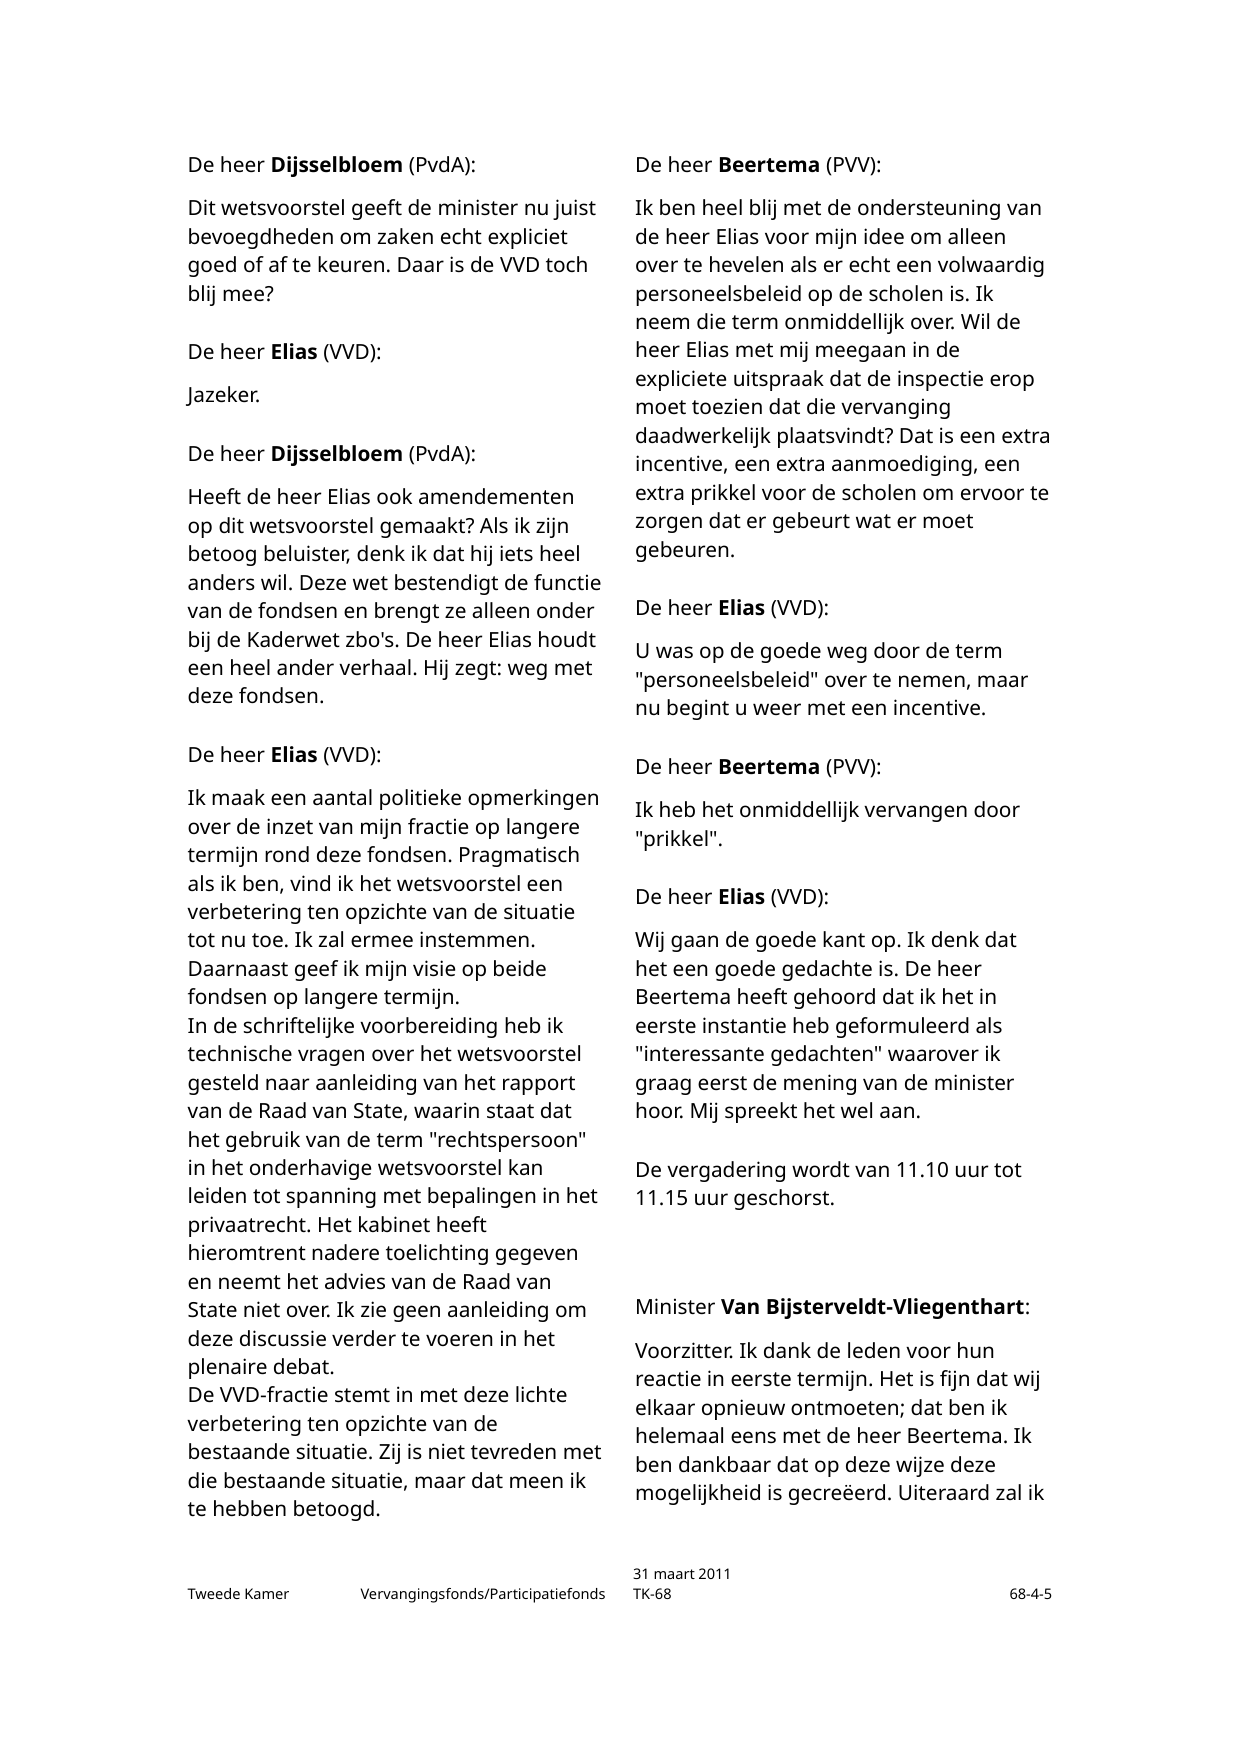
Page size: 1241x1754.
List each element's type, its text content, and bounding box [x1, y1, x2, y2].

text U was op de goede weg door de term "personeelsbeleid" over te nemen, maar nu begint u weer met een incentive. [635, 637, 1053, 722]
text De heer Dijsselbloem (PvdA): [187, 150, 605, 178]
text In de schriftelijke voorbereiding heb ik technische vragen over het wetsvoorstel gesteld naar aanleiding van het rapport van de Raad van State, waarin staat dat het gebruik van de term "rechtspersoon" in het onderhavige wetsvoorstel kan leiden tot spanning met bepalingen in het privaatrecht. Het kabinet heeft hieromtrent nadere toelichting gegeven en neemt het advies van de Raad van State niet over. Ik zie geen aanleiding om deze discussie verder te voeren in het plenaire debat. [187, 1011, 605, 1381]
text De heer Dijsselbloem (PvdA): [187, 439, 605, 467]
text De vergadering wordt van 11.10 uur tot 11.15 uur geschorst. [635, 1155, 1053, 1212]
text Voorzitter. Ik dank de leden voor hun reactie in eerste termijn. Het is fijn dat wij elkaar opnieuw ontmoeten; dat ben ik helemaal eens met de heer Beertema. Ik ben dankbaar dat op deze wijze deze mogelijkheid is gecreëerd. Uiteraard zal ik [635, 1336, 1053, 1507]
text Ik heb het onmiddellijk vervangen door "prikkel". [635, 795, 1053, 852]
text Ik maak een aantal politieke opmerkingen over de inzet van mijn fractie op langere termijn rond deze fondsen. Pragmatisch als ik ben, vind ik het wetsvoorstel een verbetering ten opzichte van de situatie tot nu toe. Ik zal ermee instemmen. Daarnaast geef ik mijn visie op beide fondsen op langere termijn. [187, 783, 605, 1011]
text De heer Beertema (PVV): [635, 150, 1053, 178]
text Wij gaan de goede kant op. Ik denk dat het een goede gedachte is. De heer Beertema heeft gehoord dat ik het in eerste instantie heb geformuleerd als "interessante gedachten" waarover ik graag eerst de mening van de minister hoor. Mij spreekt het wel aan. [635, 926, 1053, 1125]
text De heer Beertema (PVV): [635, 752, 1053, 780]
text  [635, 1242, 1053, 1270]
text De heer Elias (VVD): [635, 593, 1053, 622]
text Ik ben heel blij met de ondersteuning van de heer Elias voor mijn idee om alleen over te hevelen als er echt een volwaardig personeelsbeleid op de scholen is. Ik neem die term onmiddellijk over. Wil de heer Elias met mij meegaan in de expliciete uitspraak dat de inspectie erop moet toezien dat die vervanging daadwerkelijk plaatsvindt? Dat is een extra incentive, een extra aanmoediging, een extra prikkel voor de scholen om ervoor te zorgen dat er gebeurt wat er moet gebeuren. [635, 193, 1053, 563]
text De heer Elias (VVD): [187, 740, 605, 768]
text Heeft de heer Elias ook amendementen op dit wetsvoorstel gemaakt? Als ik zijn betoog beluister, denk ik dat hij iets heel anders wil. Deze wet bestendigt de functie van de fondsen en brengt ze alleen onder bij de Kaderwet zbo's. De heer Elias houdt een heel ander verhaal. Hij zegt: weg met deze fondsen. [187, 482, 605, 710]
text De heer Elias (VVD): [635, 882, 1053, 911]
text De heer Elias (VVD): [187, 337, 605, 366]
text Minister Van Bijsterveldt-Vliegenthart: [635, 1292, 1053, 1321]
text Jazeker. [187, 381, 605, 409]
text De VVD-fractie stemt in met deze lichte verbetering ten opzichte van de bestaande situatie. Zij is niet tevreden met die bestaande situatie, maar dat meen ik te hebben betoogd. [187, 1381, 605, 1523]
text Dit wetsvoorstel geeft de minister nu juist bevoegdheden om zaken echt expliciet goed of af te keuren. Daar is de VVD toch blij mee? [187, 193, 605, 307]
